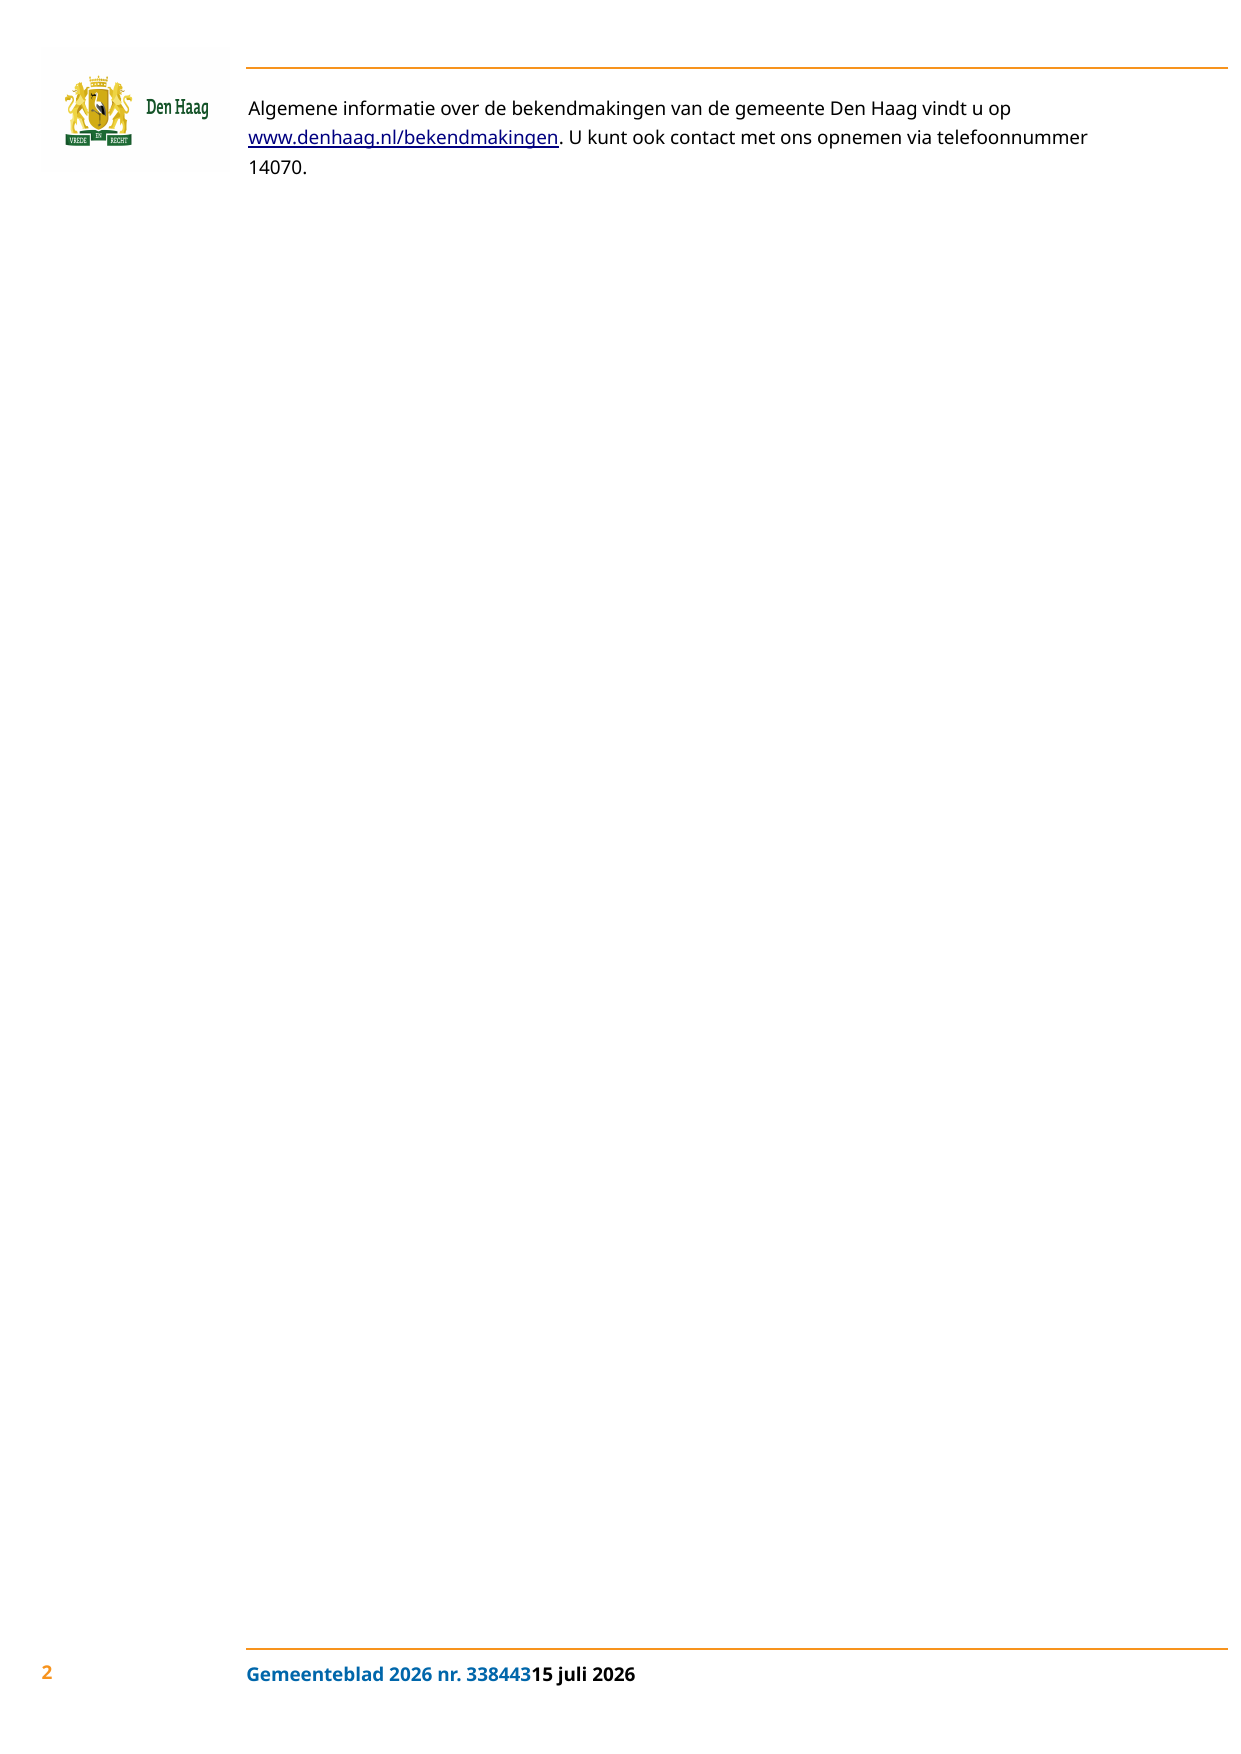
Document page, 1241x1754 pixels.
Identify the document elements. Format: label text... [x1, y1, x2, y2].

picture [41, 47, 231, 172]
text Algemene informatie over de bekendmakingen van de gemeente Den Haag vindt u op www.denhaag.nl/bekendmakingen. U kunt ook contact met ons opnemen via telefoonnummer 14070. [248, 95, 1152, 180]
